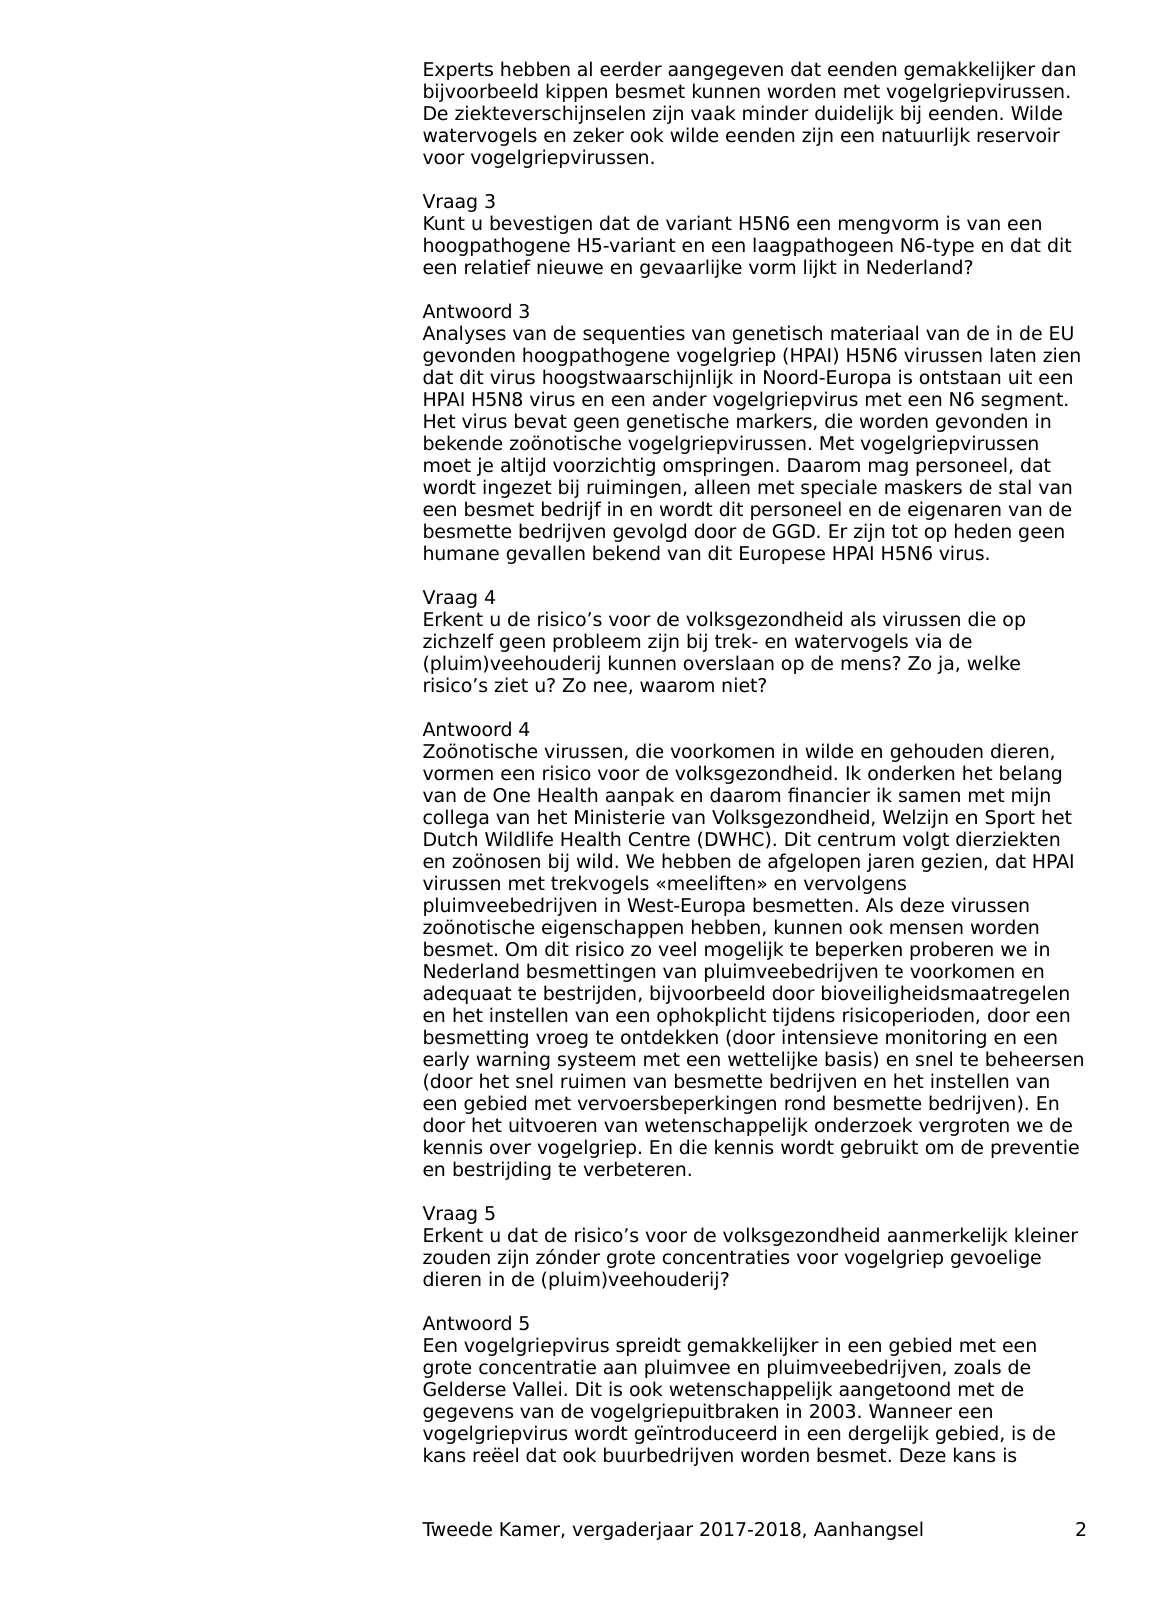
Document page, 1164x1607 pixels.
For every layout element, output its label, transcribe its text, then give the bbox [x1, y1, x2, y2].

text Kunt u bevestigen dat de variant H5N6 een mengvorm is van een hoogpathogene H5-variant en een laagpathogeen N6-type en dat dit een relatief nieuwe en gevaarlijke vorm lijkt in Nederland? [422, 213, 1087, 279]
text Zoönotische virussen, die voorkomen in wilde en gehouden dieren, vormen een risico voor de volksgezondheid. Ik onderken het belang van de One Health aanpak en daarom financier ik samen met mijn collega van het Ministerie van Volksgezondheid, Welzijn en Sport het Dutch Wildlife Health Centre (DWHC). Dit centrum volgt dierziekten en zoönosen bij wild. We hebben de afgelopen jaren gezien, dat HPAI virussen met trekvogels «meeliften» en vervolgens pluimveebedrijven in West-Europa besmetten. Als deze virussen zoönotische eigenschappen hebben, kunnen ook mensen worden besmet. Om dit risico zo veel mogelijk te beperken proberen we in Nederland besmettingen van pluimveebedrijven te voorkomen en adequaat te bestrijden, bijvoorbeeld door bioveiligheidsmaatregelen en het instellen van een ophokplicht tijdens risicoperioden, door een besmetting vroeg te ontdekken (door intensieve monitoring en een early warning systeem met een wettelijke basis) en snel te beheersen (door het snel ruimen van besmette bedrijven en het instellen van een gebied met vervoersbeperkingen rond besmette bedrijven). En door het uitvoeren van wetenschappelijk onderzoek vergroten we de kennis over vogelgriep. En die kennis wordt gebruikt om de preventie en bestrijding te verbeteren. [422, 741, 1087, 1181]
text Een vogelgriepvirus spreidt gemakkelijker in een gebied met een grote concentratie aan pluimvee en pluimveebedrijven, zoals de Gelderse Vallei. Dit is ook wetenschappelijk aangetoond met de gegevens van de vogelgriepuitbraken in 2003. Wanneer een vogelgriepvirus wordt geïntroduceerd in een dergelijk gebied, is de kans reëel dat ook buurbedrijven worden besmet. Deze kans is [422, 1335, 1087, 1467]
text Vraag 4 [422, 587, 1087, 609]
text Analyses van de sequenties van genetisch materiaal van de in de EU gevonden hoogpathogene vogelgriep (HPAI) H5N6 virussen laten zien dat dit virus hoogstwaarschijnlijk in Noord-Europa is ontstaan uit een HPAI H5N8 virus en een ander vogelgriepvirus met een N6 segment. Het virus bevat geen genetische markers, die worden gevonden in bekende zoönotische vogelgriepvirussen. Met vogelgriepvirussen moet je altijd voorzichtig omspringen. Daarom mag personeel, dat wordt ingezet bij ruimingen, alleen met speciale maskers de stal van een besmet bedrijf in en wordt dit personeel en de eigenaren van de besmette bedrijven gevolgd door de GGD. Er zijn tot op heden geen humane gevallen bekend van dit Europese HPAI H5N6 virus. [422, 323, 1087, 565]
text Vraag 5 [422, 1203, 1087, 1225]
text Erkent u dat de risico’s voor de volksgezondheid aanmerkelijk kleiner zouden zijn zónder grote concentraties voor vogelgriep gevoelige dieren in de (pluim)veehouderij? [422, 1225, 1087, 1291]
text Experts hebben al eerder aangegeven dat eenden gemakkelijker dan bijvoorbeeld kippen besmet kunnen worden met vogelgriepvirussen. De ziekteverschijnselen zijn vaak minder duidelijk bij eenden. Wilde watervogels en zeker ook wilde eenden zijn een natuurlijk reservoir voor vogelgriepvirussen. [422, 59, 1087, 169]
text Antwoord 4 [422, 719, 1087, 741]
text Vraag 3 [422, 191, 1087, 213]
text Antwoord 3 [422, 301, 1087, 323]
text Erkent u de risico’s voor de volksgezondheid als virussen die op zichzelf geen probleem zijn bij trek- en watervogels via de (pluim)veehouderij kunnen overslaan op de mens? Zo ja, welke risico’s ziet u? Zo nee, waarom niet? [422, 609, 1087, 697]
text Antwoord 5 [422, 1313, 1087, 1335]
